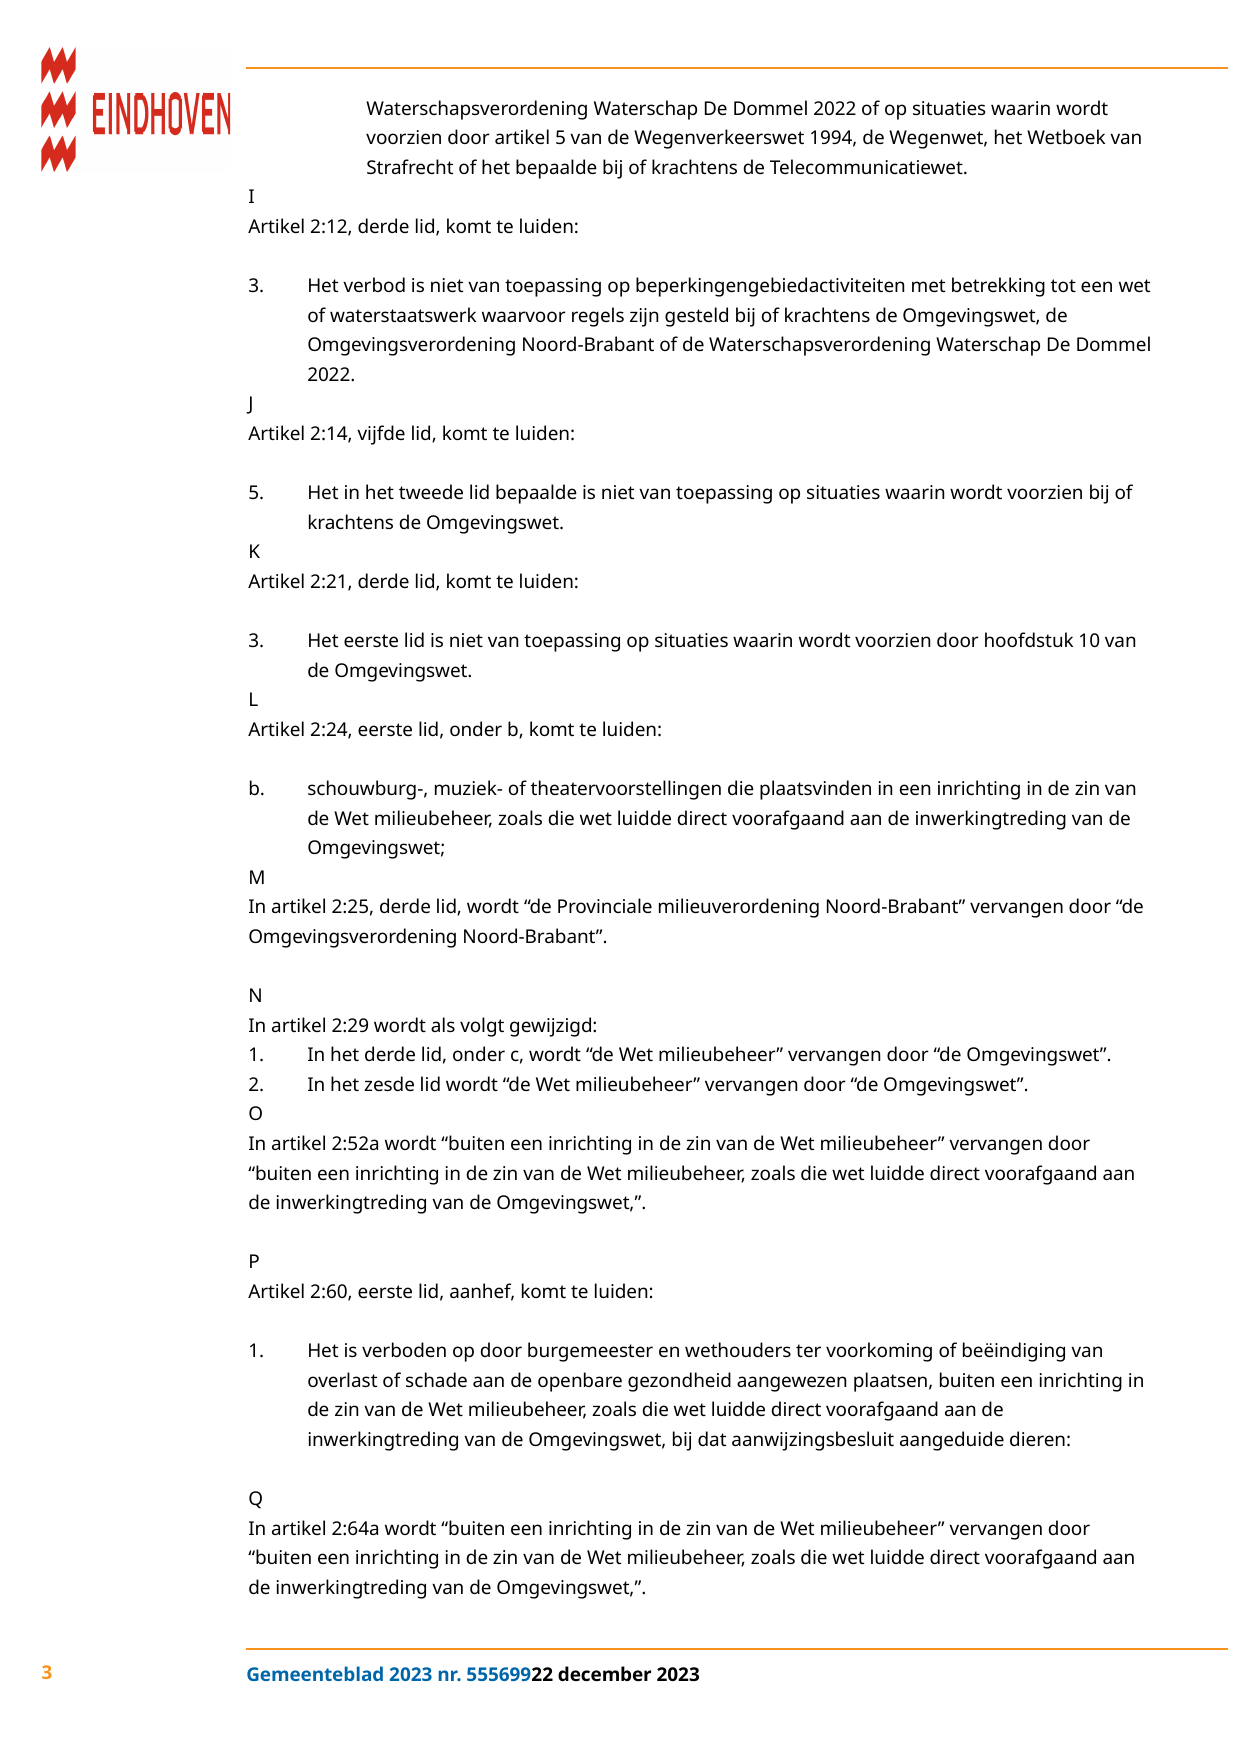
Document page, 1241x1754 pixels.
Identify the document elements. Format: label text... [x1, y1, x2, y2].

picture [41, 47, 231, 172]
text Artikel 2:21, derde lid, komt te luiden: [248, 568, 1152, 594]
list Waterschapsverordening Waterschap De Dommel 2022 of op situaties waarin wordt voorzien door artikel 5 van de Wegenverkeerswet 1994, de Wegenwet, het Wetboek van Strafrecht of het bepaalde bij of krachtens de Telecommunicatiewet. [307, 95, 1152, 180]
text O [248, 1101, 1152, 1126]
text Q [248, 1485, 1152, 1511]
text In artikel 2:64a wordt “buiten een inrichting in de zin van de Wet milieubeheer” vervangen door “buiten een inrichting in de zin van de Wet milieubeheer, zoals die wet luidde direct voorafgaand aan de inwerkingtreding van de Omgevingswet,”. [248, 1515, 1152, 1600]
text L [248, 686, 1152, 712]
text In artikel 2:29 wordt als volgt gewijzigd: [248, 1012, 1152, 1038]
text N [248, 982, 1152, 1008]
list Het verbod is niet van toepassing op beperkingengebiedactiviteiten met betrekking tot een wet of waterstaatswerk waarvoor regels zijn gesteld bij of krachtens de Omgevingswet, de Omgevingsverordening Noord-Brabant of de Waterschapsverordening Waterschap De Dommel 2022. [248, 272, 1152, 387]
text J [248, 391, 1152, 416]
text P [248, 1248, 1152, 1274]
text In artikel 2:25, derde lid, wordt “de Provinciale milieuverordening Noord-Brabant” vervangen door “de Omgevingsverordening Noord-Brabant”. [248, 893, 1152, 949]
text I [248, 183, 1152, 209]
list Het is verboden op door burgemeester en wethouders ter voorkoming of beëindiging van overlast of schade aan de openbare gezondheid aangewezen plaatsen, buiten een inrichting in de zin van de Wet milieubeheer, zoals die wet luidde direct voorafgaand aan de inwerkingtreding van de Omgevingswet, bij dat aanwijzingsbesluit aangeduide dieren: [248, 1337, 1152, 1452]
list Het eerste lid is niet van toepassing op situaties waarin wordt voorzien door hoofdstuk 10 van de Omgevingswet. [248, 627, 1152, 683]
list In het zesde lid wordt “de Wet milieubeheer” vervangen door “de Omgevingswet”. [248, 1071, 1152, 1097]
list schouwburg-, muziek- of theatervoorstellingen die plaatsvinden in een inrichting in de zin van de Wet milieubeheer, zoals die wet luidde direct voorafgaand aan de inwerkingtreding van de Omgevingswet; [248, 775, 1152, 860]
text Artikel 2:24, eerste lid, onder b, komt te luiden: [248, 716, 1152, 742]
text K [248, 538, 1152, 564]
list In het derde lid, onder c, wordt “de Wet milieubeheer” vervangen door “de Omgevingswet”. [248, 1041, 1152, 1067]
text M [248, 864, 1152, 890]
text Artikel 2:60, eerste lid, aanhef, komt te luiden: [248, 1278, 1152, 1304]
text In artikel 2:52a wordt “buiten een inrichting in de zin van de Wet milieubeheer” vervangen door “buiten een inrichting in de zin van de Wet milieubeheer, zoals die wet luidde direct voorafgaand aan de inwerkingtreding van de Omgevingswet,”. [248, 1130, 1152, 1215]
text Artikel 2:12, derde lid, komt te luiden: [248, 213, 1152, 239]
text Artikel 2:14, vijfde lid, komt te luiden: [248, 420, 1152, 446]
list Het in het tweede lid bepaalde is niet van toepassing op situaties waarin wordt voorzien bij of krachtens de Omgevingswet. [248, 479, 1152, 535]
